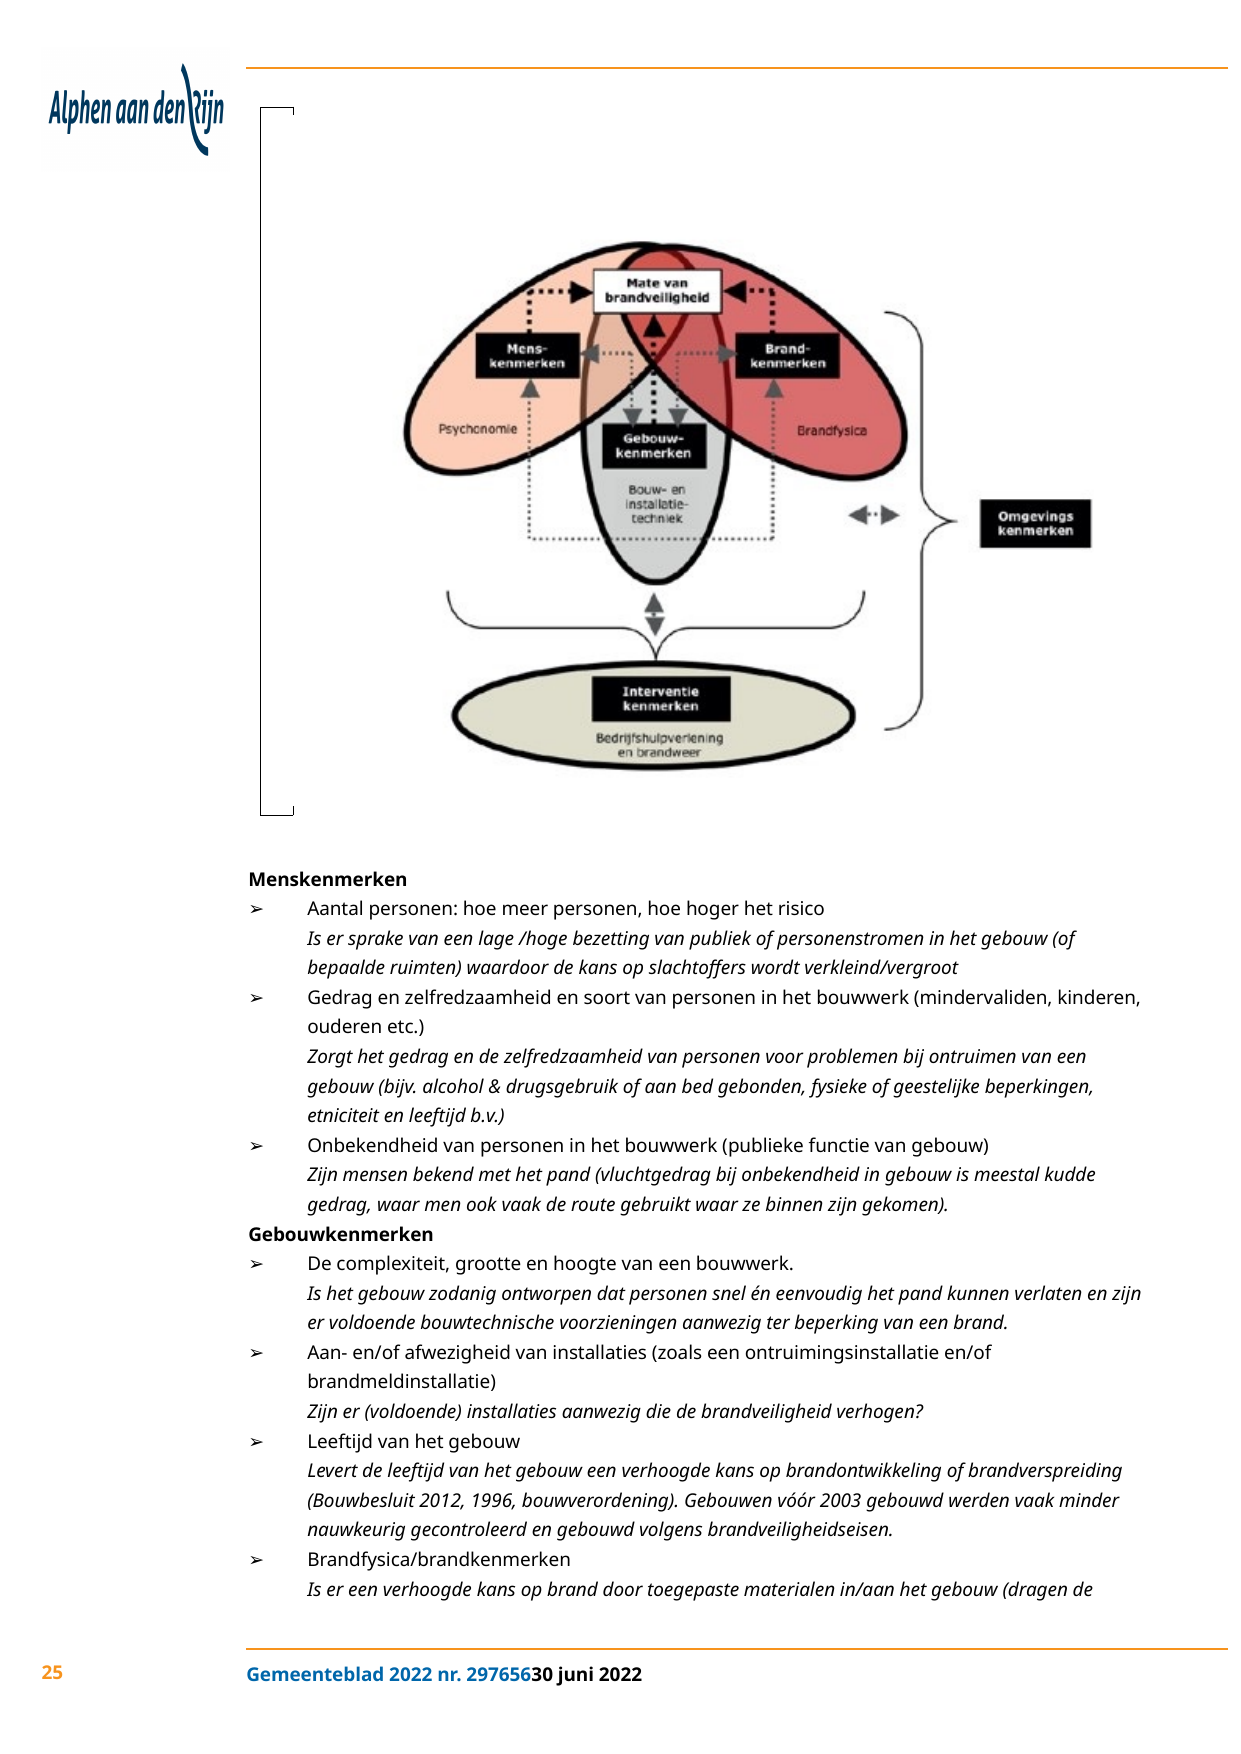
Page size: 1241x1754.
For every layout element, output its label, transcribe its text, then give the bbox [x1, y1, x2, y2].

list Aantal personen: hoe meer personen, hoe hoger het risico [248, 895, 1152, 921]
list Is het gebouw zodanig ontworpen dat personen snel én eenvoudig het pand kunnen verlaten en zijn er voldoende bouwtechnische voorzieningen aanwezig ter beperking van een brand. [248, 1280, 1152, 1335]
list Leeftijd van het gebouw [248, 1428, 1152, 1454]
picture [41, 47, 231, 172]
list Gedrag en zelfredzaamheid en soort van personen in het bouwwerk (mindervaliden, kinderen, ouderen etc.) [248, 984, 1152, 1039]
list Zijn er (voldoende) installaties aanwezig die de brandveiligheid verhogen? [248, 1398, 1152, 1424]
list Zorgt het gedrag en de zelfredzaamheid van personen voor problemen bij ontruimen van een gebouw (bijv. alcohol & drugsgebruik of aan bed gebonden, fysieke of geestelijke beperkingen, etniciteit en leeftijd b.v.) [248, 1043, 1152, 1128]
text Gebouwkenmerken [248, 1221, 1152, 1247]
list Levert de leeftijd van het gebouw een verhoogde kans op brandontwikkeling of brandverspreiding (Bouwbesluit 2012, 1996, bouwverordening). Gebouwen vóór 2003 gebouwd werden vaak minder nauwkeurig gecontroleerd en gebouwd volgens brandveiligheidseisen. [248, 1457, 1152, 1542]
text Menskenmerken [248, 866, 1152, 892]
list Zijn mensen bekend met het pand (vluchtgedrag bij onbekendheid in gebouw is meestal kudde gedrag, waar men ook vaak de route gebruikt waar ze binnen zijn gekomen). [248, 1162, 1152, 1217]
list De complexiteit, grootte en hoogte van een bouwwerk. [248, 1250, 1152, 1276]
list Brandfysica/brandkenmerken [248, 1546, 1152, 1572]
list Is er een verhoogde kans op brand door toegepaste materialen in/aan het gebouw (dragen de [248, 1576, 1152, 1602]
picture [268, 115, 1155, 806]
list Onbekendheid van personen in het bouwwerk (publieke functie van gebouw) [248, 1132, 1152, 1158]
list Aan- en/of afwezigheid van installaties (zoals een ontruimingsinstallatie en/of brandmeldinstallatie) [248, 1339, 1152, 1394]
list Is er sprake van een lage /hoge bezetting van publiek of personenstromen in het gebouw (of bepaalde ruimten) waardoor de kans op slachtoffers wordt verkleind/vergroot [248, 925, 1152, 980]
